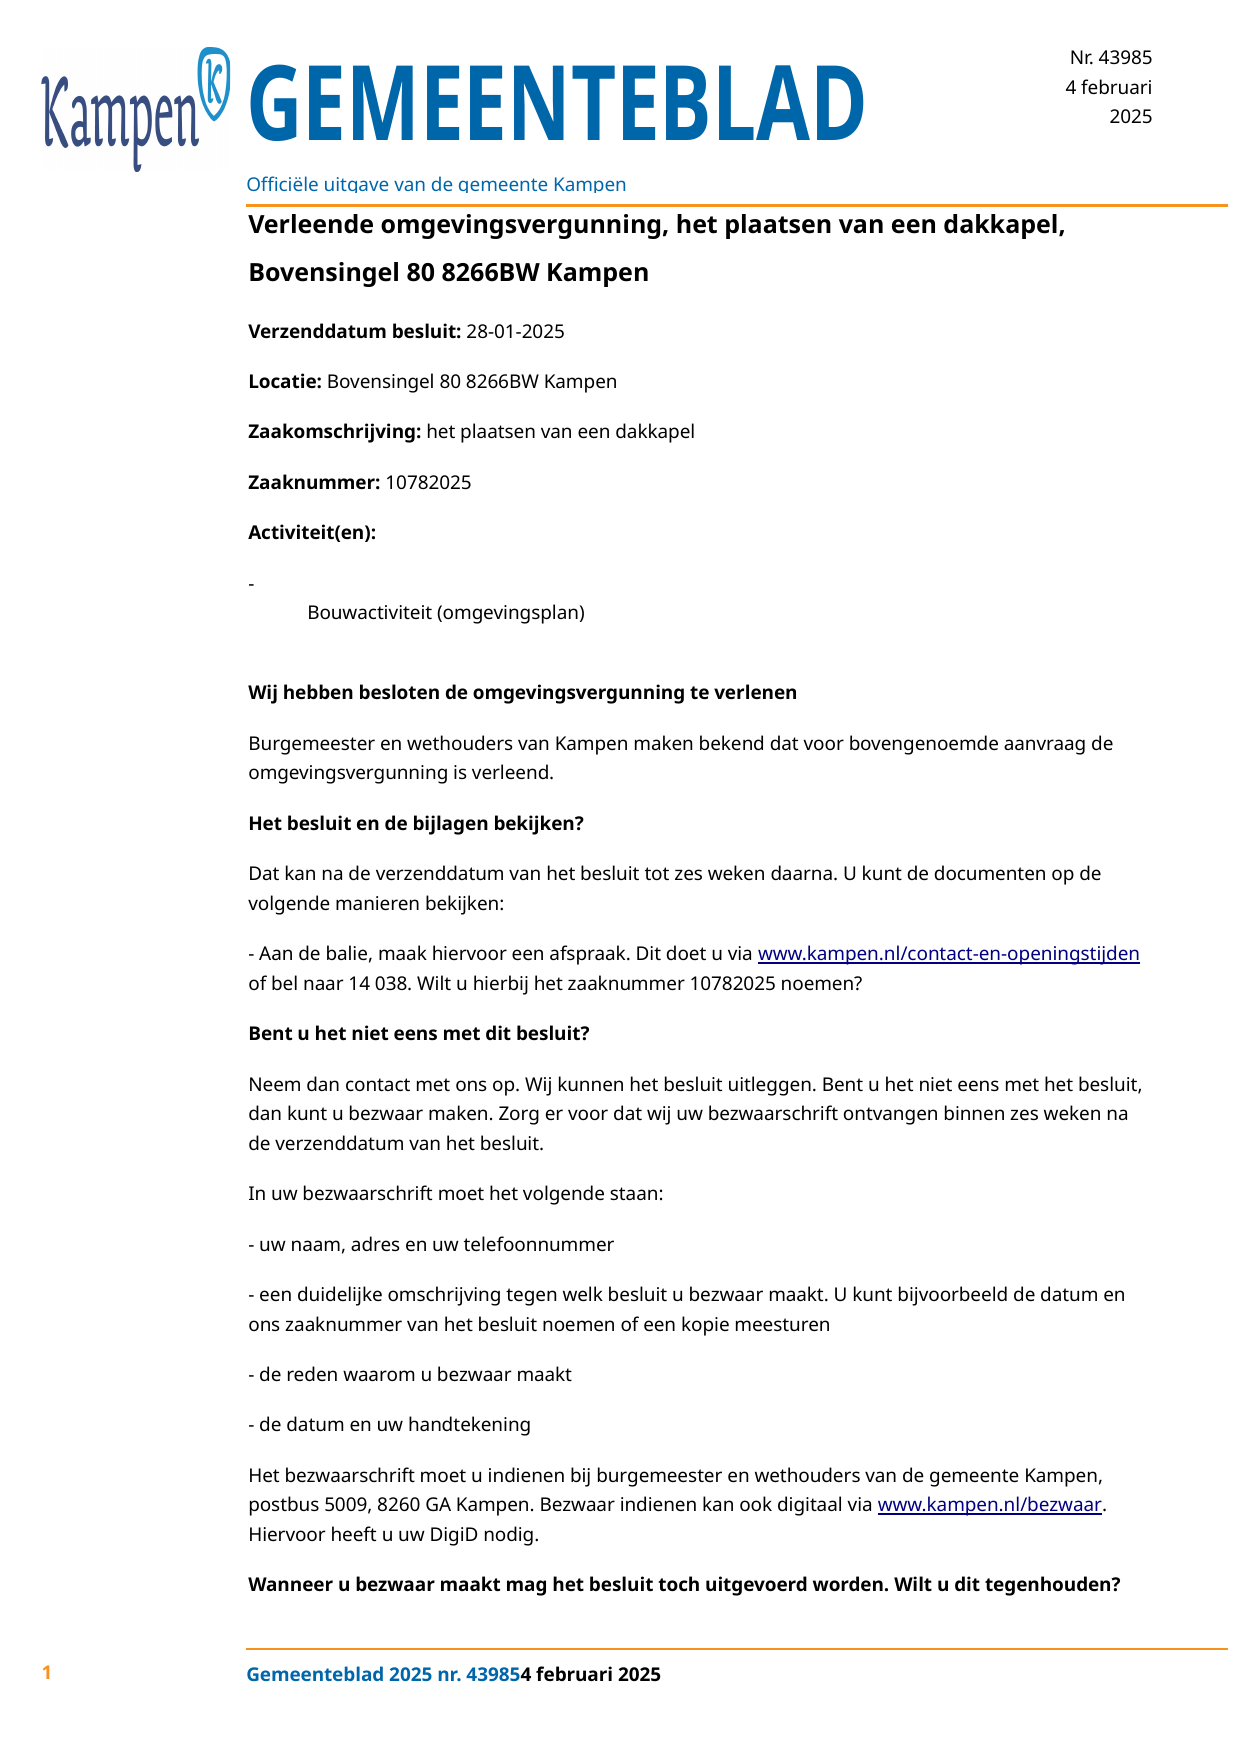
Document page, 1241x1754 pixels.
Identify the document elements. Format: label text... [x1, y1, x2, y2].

text Dat kan na de verzenddatum van het besluit tot zes weken daarna. U kunt de documenten op de volgende manieren bekijken: [248, 860, 1152, 916]
text Activiteit(en): [248, 519, 1152, 545]
text Burgemeester en wethouders van Kampen maken bekend dat voor bovengenoemde aanvraag de omgevingsvergunning is verleend. [248, 730, 1152, 785]
text - een duidelijke omschrijving tegen welk besluit u bezwaar maakt. U kunt bijvoorbeeld de datum en ons zaaknummer van het besluit noemen of een kopie meesturen [248, 1281, 1152, 1337]
text Bent u het niet eens met dit besluit? [248, 1020, 1152, 1046]
text In uw bezwaarschrift moet het volgende staan: [248, 1180, 1152, 1206]
text Zaaknummer: 10782025 [248, 469, 1152, 495]
text - uw naam, adres en uw telefoonnummer [248, 1231, 1152, 1257]
text - de reden waarom u bezwaar maakt [248, 1361, 1152, 1387]
text Verleende omgevingsvergunning, het plaatsen van een dakkapel, Bovensingel 80 8266BW Kampen [248, 207, 1152, 288]
text Het bezwaarschrift moet u indienen bij burgemeester en wethouders van de gemeente Kampen, postbus 5009, 8260 GA Kampen. Bezwaar indienen kan ook digitaal via www.kampen.nl/bezwaar. Hiervoor heeft u uw DigiD nodig. [248, 1462, 1152, 1547]
text Wij hebben besloten de omgevingsvergunning te verlenen [248, 679, 1152, 705]
text Locatie: Bovensingel 80 8266BW Kampen [248, 368, 1152, 394]
text Zaakomschrijving: het plaatsen van een dakkapel [248, 419, 1152, 444]
text - de datum en uw handtekening [248, 1412, 1152, 1437]
text Wanneer u bezwaar maakt mag het besluit toch uitgevoerd worden. Wilt u dit tegenhouden? [248, 1572, 1152, 1597]
text Het besluit en de bijlagen bekijken? [248, 810, 1152, 836]
text Neem dan contact met ons op. Wij kunnen het besluit uitleggen. Bent u het niet eens met het besluit, dan kunt u bezwaar maken. Zorg er voor dat wij uw bezwaarschrift ontvangen binnen zes weken na de verzenddatum van het besluit. [248, 1071, 1152, 1156]
text Verzenddatum besluit: 28-01-2025 [248, 318, 1152, 344]
list Bouwactiviteit (omgevingsplan) [248, 599, 1152, 625]
picture [41, 47, 231, 172]
text - Aan de balie, maak hiervoor een afspraak. Dit doet u via www.kampen.nl/contact-en-openingstijden of bel naar 14 038. Wilt u hierbij het zaaknummer 10782025 noemen? [248, 940, 1152, 996]
